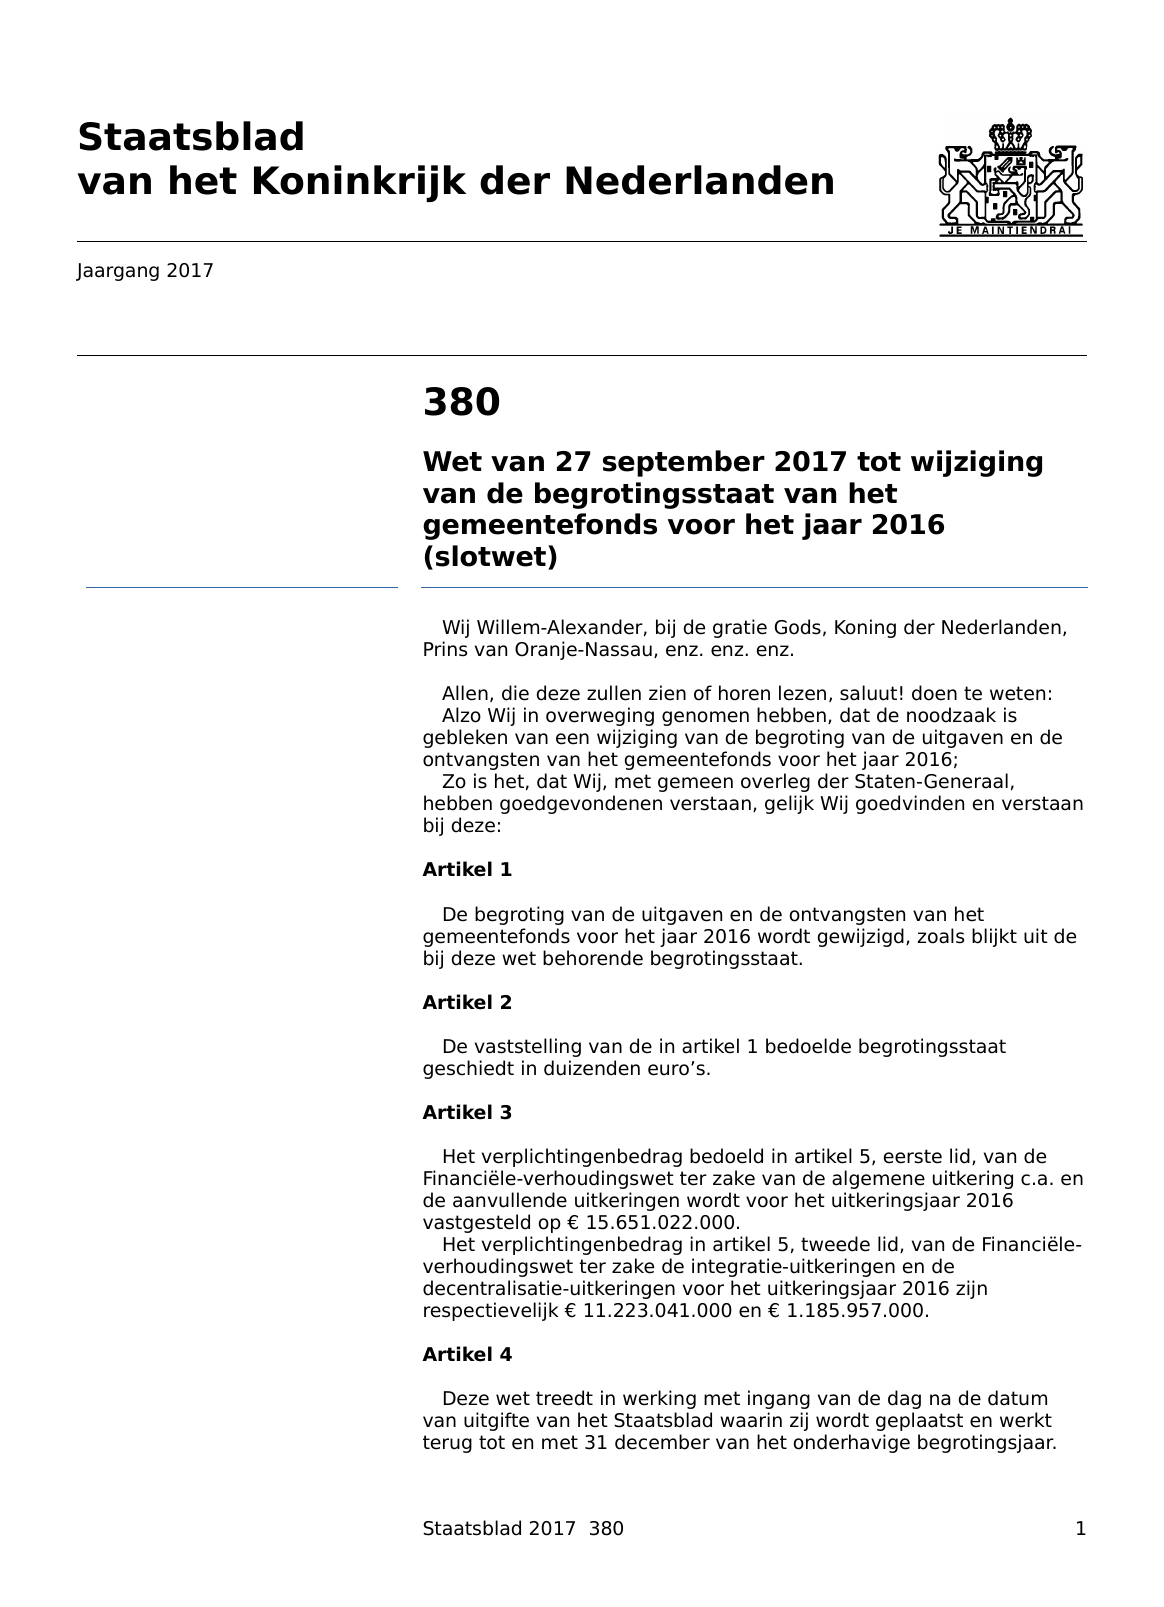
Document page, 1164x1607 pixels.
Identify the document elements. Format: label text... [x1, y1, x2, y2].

text Allen, die deze zullen zien of horen lezen, saluut! doen te weten: [422, 683, 1087, 705]
text Wij Willem-Alexander, bij de gratie Gods, Koning der Nederlanden, Prins van Oranje-Nassau, enz. enz. enz. [422, 617, 1087, 661]
text Wet van 27 september 2017 tot wijziging van de begrotingsstaat van het gemeentefonds voor het jaar 2016 (slotwet) [422, 447, 1087, 573]
subtitle Artikel 1 [422, 859, 1087, 881]
text Het verplichtingenbedrag bedoeld in artikel 5, eerste lid, van de Financiële-verhoudingswet ter zake van de algemene uitkering c.a. en de aanvullende uitkeringen wordt voor het uitkeringsjaar 2016 vastgesteld op € 15.651.022.000. [422, 1146, 1087, 1234]
text Deze wet treedt in werking met ingang van de dag na de datum van uitgifte van het Staatsblad waarin zij wordt geplaatst en werkt terug tot en met 31 december van het onderhavige begrotingsjaar. [422, 1388, 1087, 1454]
subtitle Artikel 3 [422, 1102, 1087, 1124]
text De vaststelling van de in artikel 1 bedoelde begrotingsstaat geschiedt in duizenden euro’s. [422, 1036, 1087, 1080]
subtitle Artikel 2 [422, 992, 1087, 1014]
text Het verplichtingenbedrag in artikel 5, tweede lid, van de Financiële-verhoudingswet ter zake de integratie-uitkeringen en de decentralisatie-uitkeringen voor het uitkeringsjaar 2016 zijn respectievelijk € 11.223.041.000 en € 1.185.957.000. [422, 1234, 1087, 1322]
text Alzo Wij in overweging genomen hebben, dat de noodzaak is gebleken van een wijziging van de begroting van de uitgaven en de ontvangsten van het gemeentefonds voor het jaar 2016; [422, 705, 1087, 771]
subtitle Artikel 4 [422, 1344, 1087, 1366]
picture [936, 115, 1087, 240]
table_cell Jaargang 2017 [77, 242, 1087, 355]
subtitle 380 [422, 381, 1087, 424]
text Zo is het, dat Wij, met gemeen overleg der Staten-Generaal, hebben goedgevondenen verstaan, gelijk Wij goedvinden en verstaan bij deze: [422, 771, 1087, 837]
text De begroting van de uitgaven en de ontvangsten van het gemeentefonds voor het jaar 2016 wordt gewijzigd, zoals blijkt uit de bij deze wet behorende begrotingsstaat. [422, 903, 1087, 969]
table_header Staatsblad van het Koninkrijk der Nederlanden [77, 100, 886, 241]
table_header [886, 100, 1087, 241]
